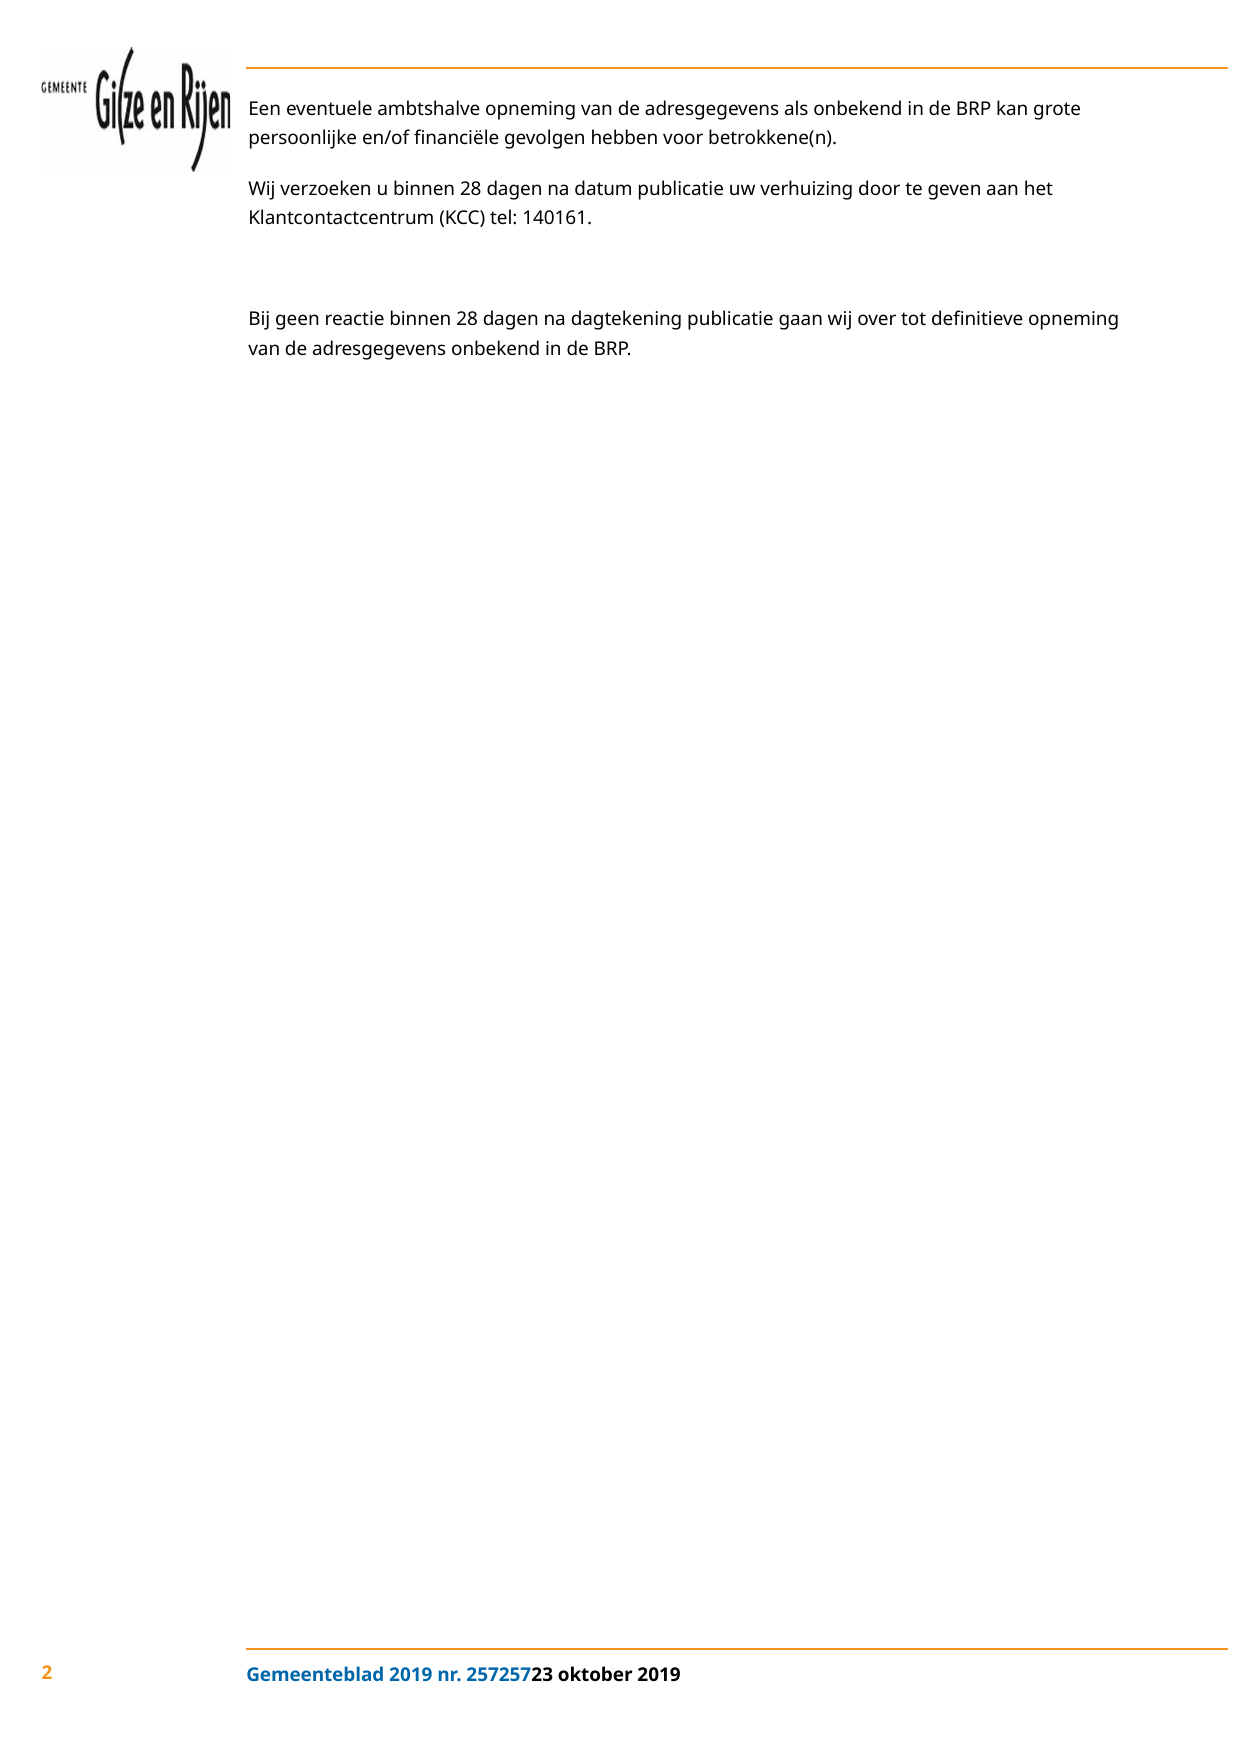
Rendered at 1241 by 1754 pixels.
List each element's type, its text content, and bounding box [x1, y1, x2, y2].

picture [41, 47, 231, 172]
text Bij geen reactie binnen 28 dagen na dagtekening publicatie gaan wij over tot definitieve opneming van de adresgegevens onbekend in de BRP. [248, 305, 1152, 361]
text Een eventuele ambtshalve opneming van de adresgegevens als onbekend in de BRP kan grote persoonlijke en/of financiële gevolgen hebben voor betrokkene(n). [248, 95, 1152, 150]
text Wij verzoeken u binnen 28 dagen na datum publicatie uw verhuizing door te geven aan het Klantcontactcentrum (KCC) tel: 140161. [248, 175, 1152, 230]
